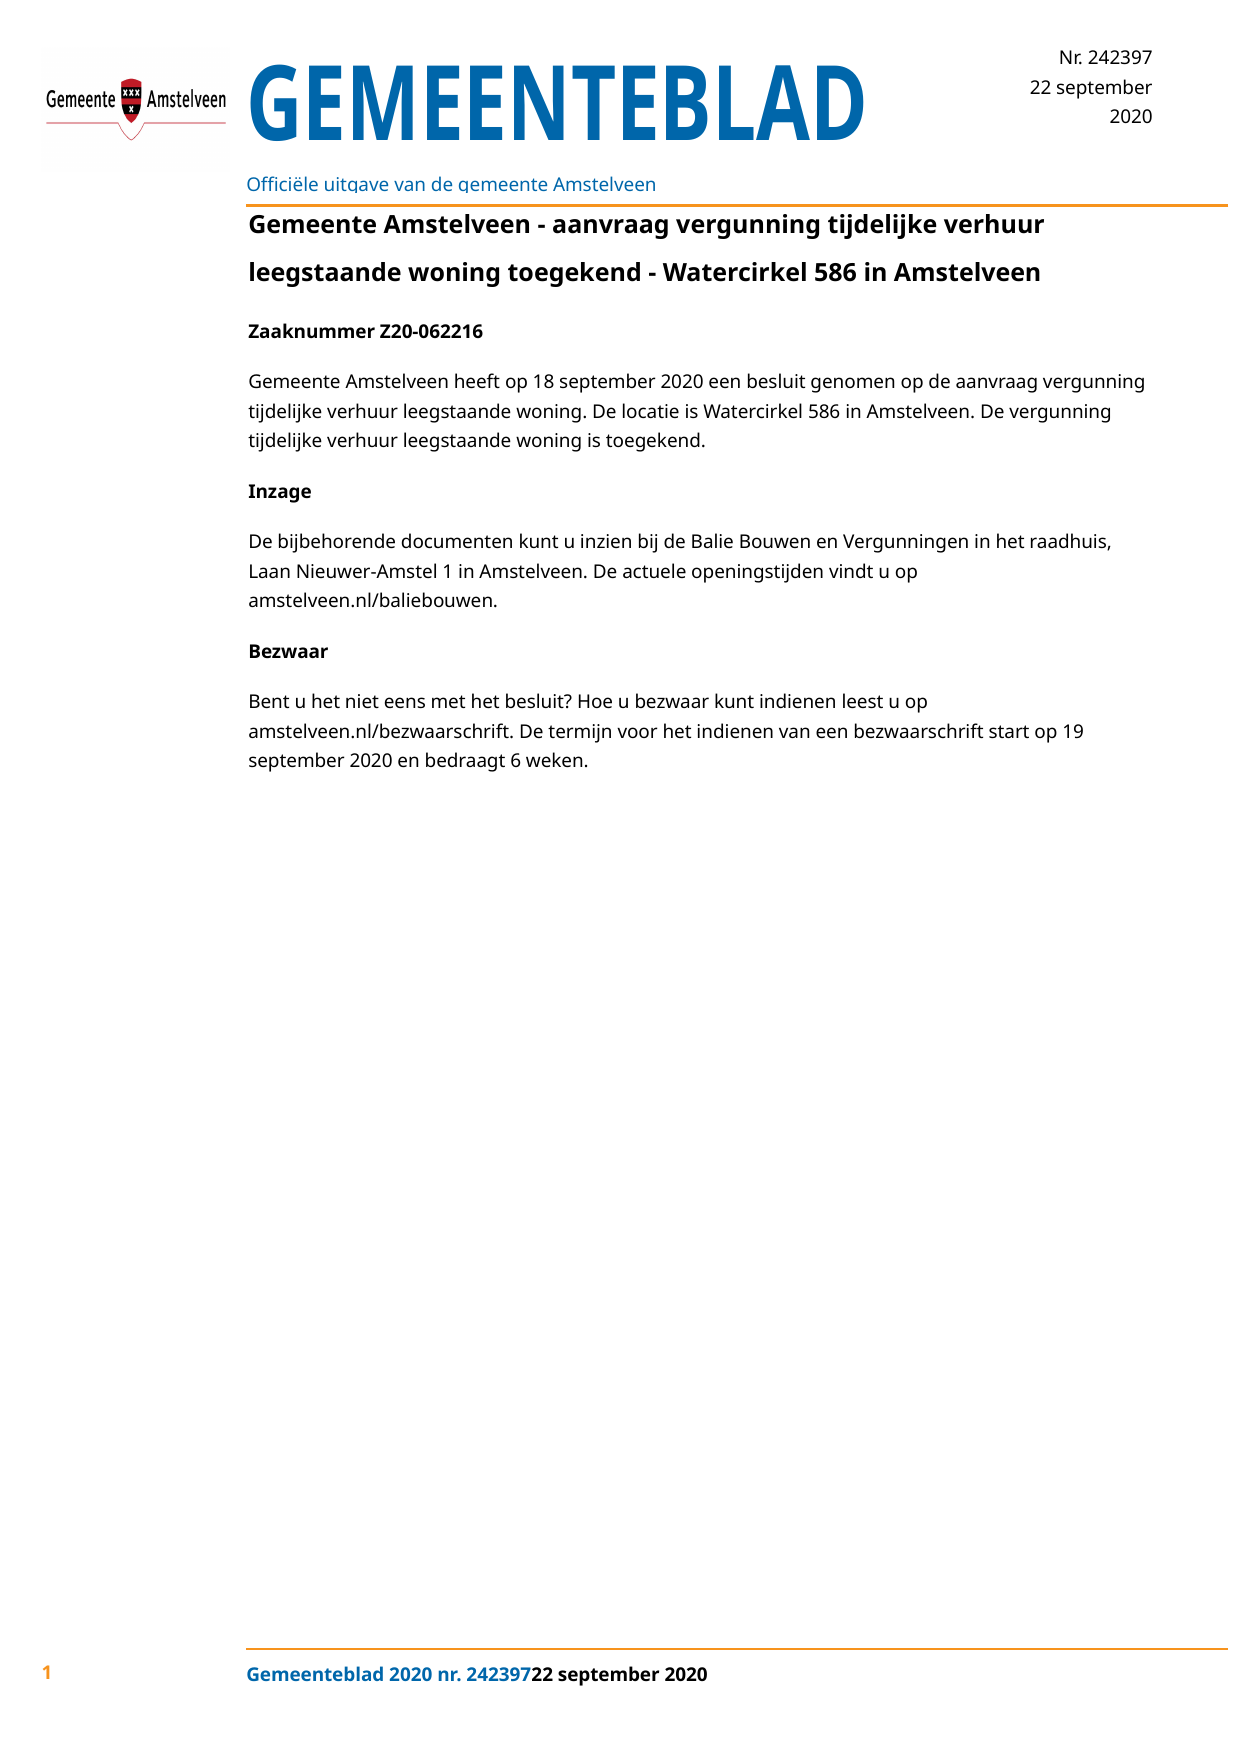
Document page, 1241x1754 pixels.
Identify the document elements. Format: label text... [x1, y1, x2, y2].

picture [41, 47, 231, 172]
text Zaaknummer Z20-062216 [248, 318, 1152, 344]
text Gemeente Amstelveen - aanvraag vergunning tijdelijke verhuur leegstaande woning toegekend - Watercirkel 586 in Amstelveen [248, 207, 1152, 288]
text Bent u het niet eens met het besluit? Hoe u bezwaar kunt indienen leest u op amstelveen.nl/bezwaarschrift. De termijn voor het indienen van een bezwaarschrift start op 19 september 2020 en bedraagt 6 weken. [248, 688, 1152, 773]
text De bijbehorende documenten kunt u inzien bij de Balie Bouwen en Vergunningen in het raadhuis, Laan Nieuwer-Amstel 1 in Amstelveen. De actuele openingstijden vindt u op amstelveen.nl/baliebouwen. [248, 528, 1152, 613]
text Bezwaar [248, 638, 1152, 664]
text Inzage [248, 478, 1152, 504]
text Gemeente Amstelveen heeft op 18 september 2020 een besluit genomen op de aanvraag vergunning tijdelijke verhuur leegstaande woning. De locatie is Watercirkel 586 in Amstelveen. De vergunning tijdelijke verhuur leegstaande woning is toegekend. [248, 368, 1152, 453]
